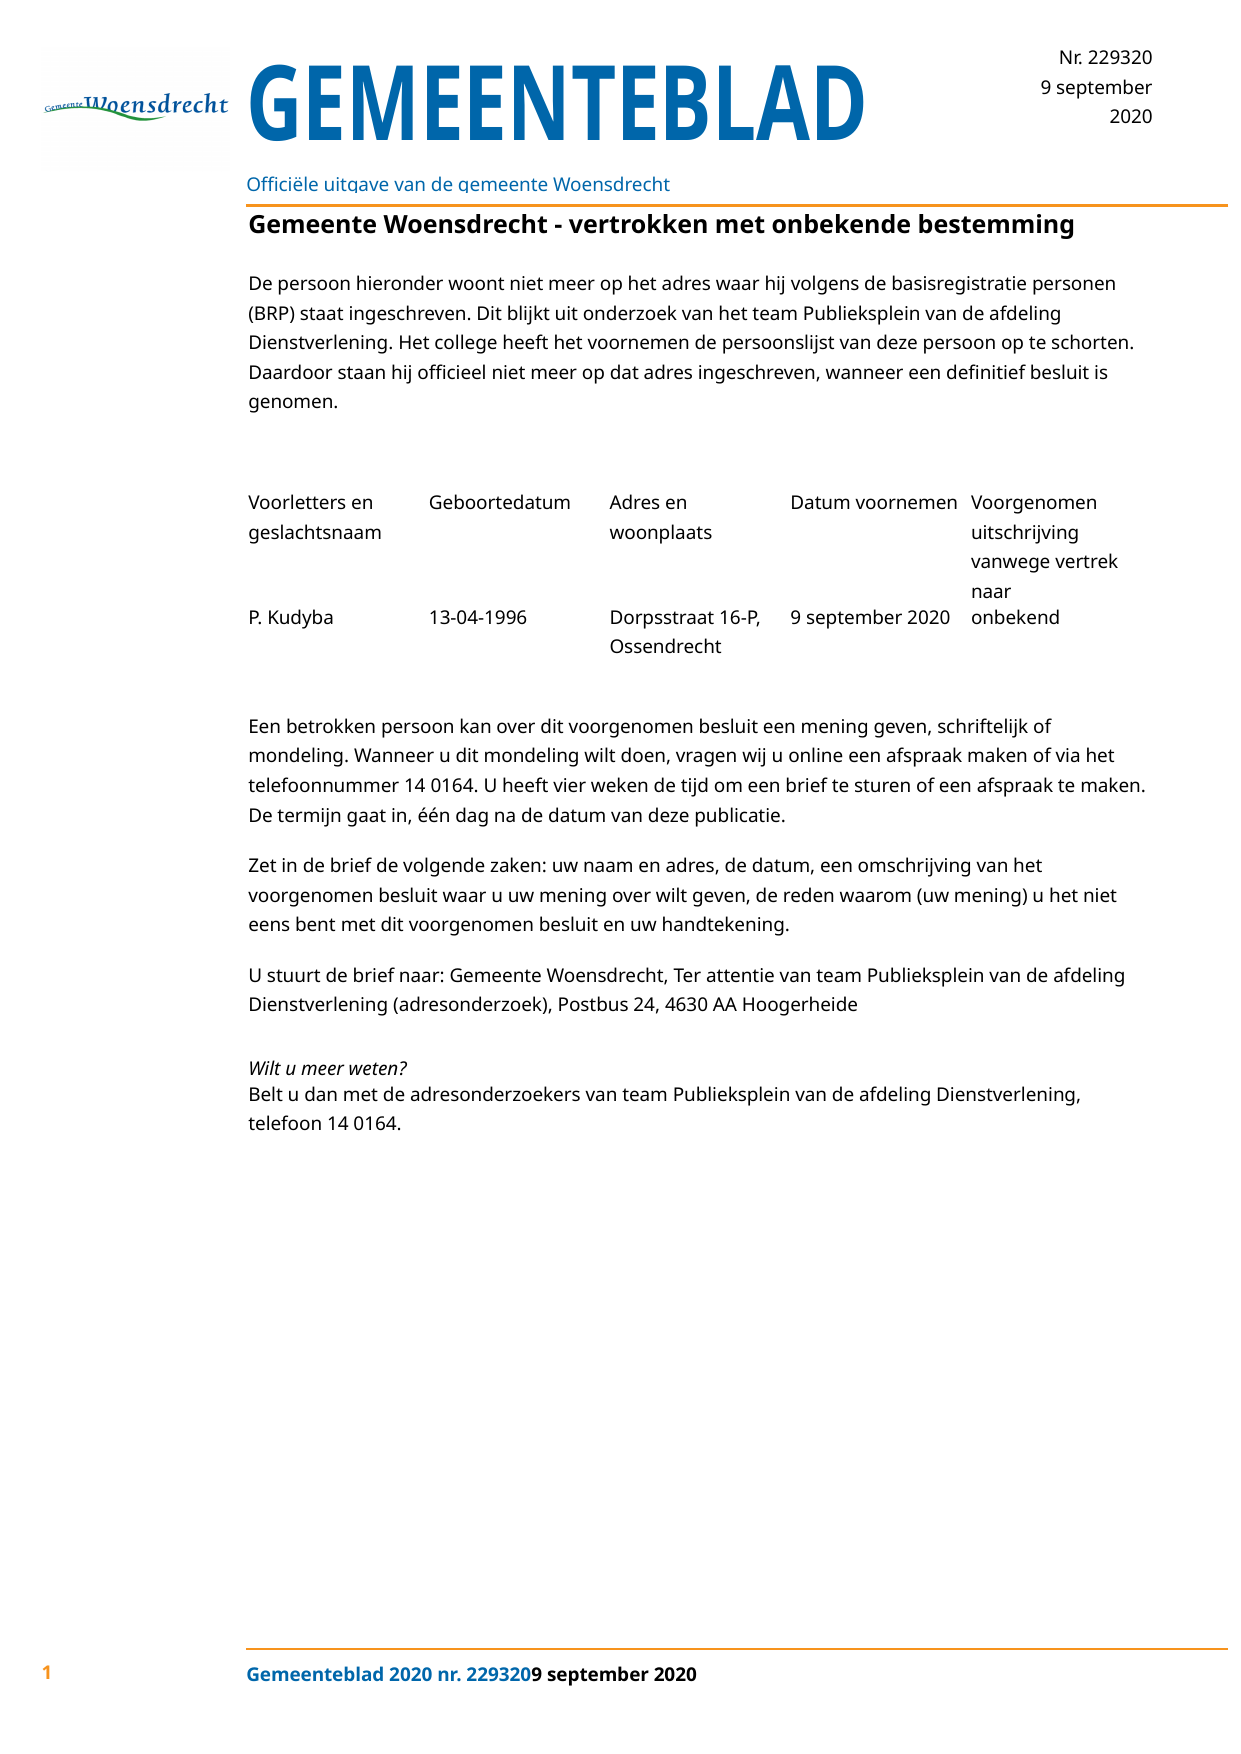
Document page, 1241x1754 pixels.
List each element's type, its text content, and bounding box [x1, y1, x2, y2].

text U stuurt de brief naar: Gemeente Woensdrecht, Ter attentie van team Publieksplein van de afdeling Dienstverlening (adresonderzoek), Postbus 24, 4630 AA Hoogerheide [248, 962, 1152, 1017]
picture [41, 47, 231, 172]
table_cell 13-04-1996 [429, 604, 609, 659]
table_header Datum voornemen [790, 490, 971, 604]
table_cell onbekend [971, 604, 1152, 659]
table_header Voorgenomen uitschrijving vanwege vertrek naar [971, 490, 1152, 604]
table_header Adres en woonplaats [609, 490, 790, 604]
text Een betrokken persoon kan over dit voorgenomen besluit een mening geven, schriftelijk of mondeling. Wanneer u dit mondeling wilt doen, vragen wij u online een afspraak maken of via het telefoonnummer 14 0164. U heeft vier weken de tijd om een brief te sturen of een afspraak te maken. De termijn gaat in, één dag na de datum van deze publicatie. [248, 713, 1152, 827]
table_cell 9 september 2020 [790, 604, 971, 659]
table_cell Dorpsstraat 16-P, Ossendrecht [609, 604, 790, 659]
text Gemeente Woensdrecht - vertrokken met onbekende bestemming [248, 207, 1152, 241]
text Zet in de brief de volgende zaken: uw naam en adres, de datum, een omschrijving van het voorgenomen besluit waar u uw mening over wilt geven, de reden waarom (uw mening) u het niet eens bent met dit voorgenomen besluit en uw handtekening. [248, 852, 1152, 937]
text De persoon hieronder woont niet meer op het adres waar hij volgens de basisregistratie personen (BRP) staat ingeschreven. Dit blijkt uit onderzoek van het team Publieksplein van de afdeling Dienstverlening. Het college heeft het voornemen de persoonslijst van deze persoon op te schorten. Daardoor staan hij officieel niet meer op dat adres ingeschreven, wanneer een definitief besluit is genomen. [248, 270, 1152, 414]
text Wilt u meer weten? [248, 1055, 1152, 1081]
table_header Voorletters en geslachtsnaam [248, 490, 429, 604]
table_header Geboortedatum [429, 490, 609, 604]
text Belt u dan met de adresonderzoekers van team Publieksplein van de afdeling Dienstverlening, telefoon 14 0164. [248, 1081, 1152, 1136]
table_cell P. Kudyba [248, 604, 429, 659]
